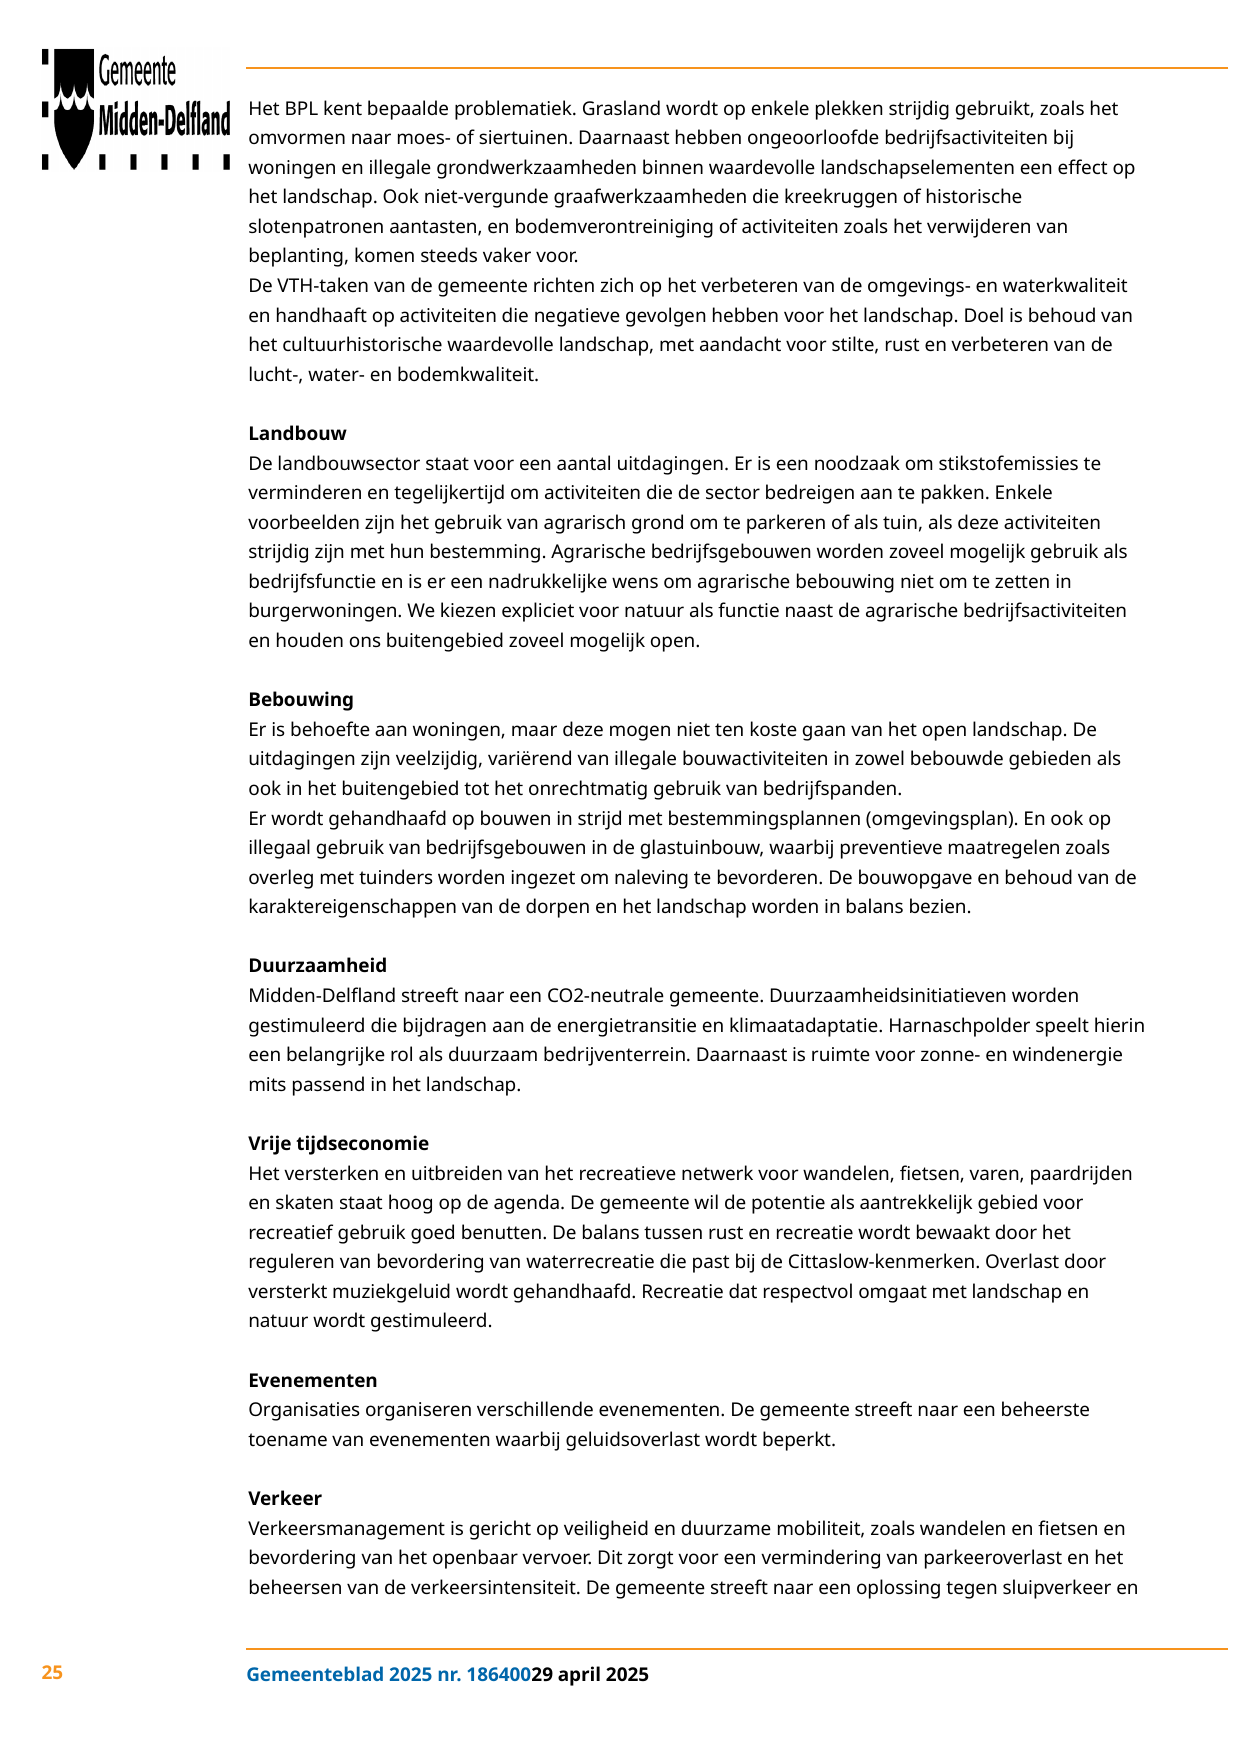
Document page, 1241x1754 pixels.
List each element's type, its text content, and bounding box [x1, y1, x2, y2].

text Midden-Delfland streeft naar een CO2-neutrale gemeente. Duurzaamheidsinitiatieven worden gestimuleerd die bijdragen aan de energietransitie en klimaatadaptatie. Harnaschpolder speelt hierin een belangrijke rol als duurzaam bedrijventerrein. Daarnaast is ruimte voor zonne- en windenergie mits passend in het landschap. [248, 982, 1152, 1097]
text Bebouwing [248, 686, 1152, 712]
text Duurzaamheid [248, 953, 1152, 978]
text De VTH-taken van de gemeente richten zich op het verbeteren van de omgevings- en waterkwaliteit en handhaaft op activiteiten die negatieve gevolgen hebben voor het landschap. Doel is behoud van het cultuurhistorische waardevolle landschap, met aandacht voor stilte, rust en verbeteren van de lucht-, water- en bodemkwaliteit. [248, 272, 1152, 387]
text Landbouw [248, 420, 1152, 446]
text Er wordt gehandhaafd op bouwen in strijd met bestemmingsplannen (omgevingsplan). En ook op illegaal gebruik van bedrijfsgebouwen in de glastuinbouw, waarbij preventieve maatregelen zoals overleg met tuinders worden ingezet om naleving te bevorderen. De bouwopgave en behoud van de karaktereigenschappen van de dorpen en het landschap worden in balans bezien. [248, 805, 1152, 919]
text Vrije tijdseconomie [248, 1130, 1152, 1156]
text Verkeersmanagement is gericht op veiligheid en duurzame mobiliteit, zoals wandelen en fietsen en bevordering van het openbaar vervoer. Dit zorgt voor een vermindering van parkeeroverlast en het beheersen van de verkeersintensiteit. De gemeente streeft naar een oplossing tegen sluipverkeer en [248, 1515, 1152, 1600]
picture [41, 47, 231, 172]
text Het BPL kent bepaalde problematiek. Grasland wordt op enkele plekken strijdig gebruikt, zoals het omvormen naar moes- of siertuinen. Daarnaast hebben ongeoorloofde bedrijfsactiviteiten bij woningen en illegale grondwerkzaamheden binnen waardevolle landschapselementen een effect op het landschap. Ook niet-vergunde graafwerkzaamheden die kreekruggen of historische slotenpatronen aantasten, en bodemverontreiniging of activiteiten zoals het verwijderen van beplanting, komen steeds vaker voor. [248, 95, 1152, 268]
text Het versterken en uitbreiden van het recreatieve netwerk voor wandelen, fietsen, varen, paardrijden en skaten staat hoog op de agenda. De gemeente wil de potentie als aantrekkelijk gebied voor recreatief gebruik goed benutten. De balans tussen rust en recreatie wordt bewaakt door het reguleren van bevordering van waterrecreatie die past bij de Cittaslow-kenmerken. Overlast door versterkt muziekgeluid wordt gehandhaafd. Recreatie dat respectvol omgaat met landschap en natuur wordt gestimuleerd. [248, 1160, 1152, 1333]
text Er is behoefte aan woningen, maar deze mogen niet ten koste gaan van het open landschap. De uitdagingen zijn veelzijdig, variërend van illegale bouwactiviteiten in zowel bebouwde gebieden als ook in het buitengebied tot het onrechtmatig gebruik van bedrijfspanden. [248, 716, 1152, 801]
text Verkeer [248, 1485, 1152, 1511]
text Evenementen [248, 1367, 1152, 1393]
text Organisaties organiseren verschillende evenementen. De gemeente streeft naar een beheerste toename van evenementen waarbij geluidsoverlast wordt beperkt. [248, 1396, 1152, 1452]
text De landbouwsector staat voor een aantal uitdagingen. Er is een noodzaak om stikstofemissies te verminderen en tegelijkertijd om activiteiten die de sector bedreigen aan te pakken. Enkele voorbeelden zijn het gebruik van agrarisch grond om te parkeren of als tuin, als deze activiteiten strijdig zijn met hun bestemming. Agrarische bedrijfsgebouwen worden zoveel mogelijk gebruik als bedrijfsfunctie en is er een nadrukkelijke wens om agrarische bebouwing niet om te zetten in burgerwoningen. We kiezen expliciet voor natuur als functie naast de agrarische bedrijfsactiviteiten en houden ons buitengebied zoveel mogelijk open. [248, 450, 1152, 653]
